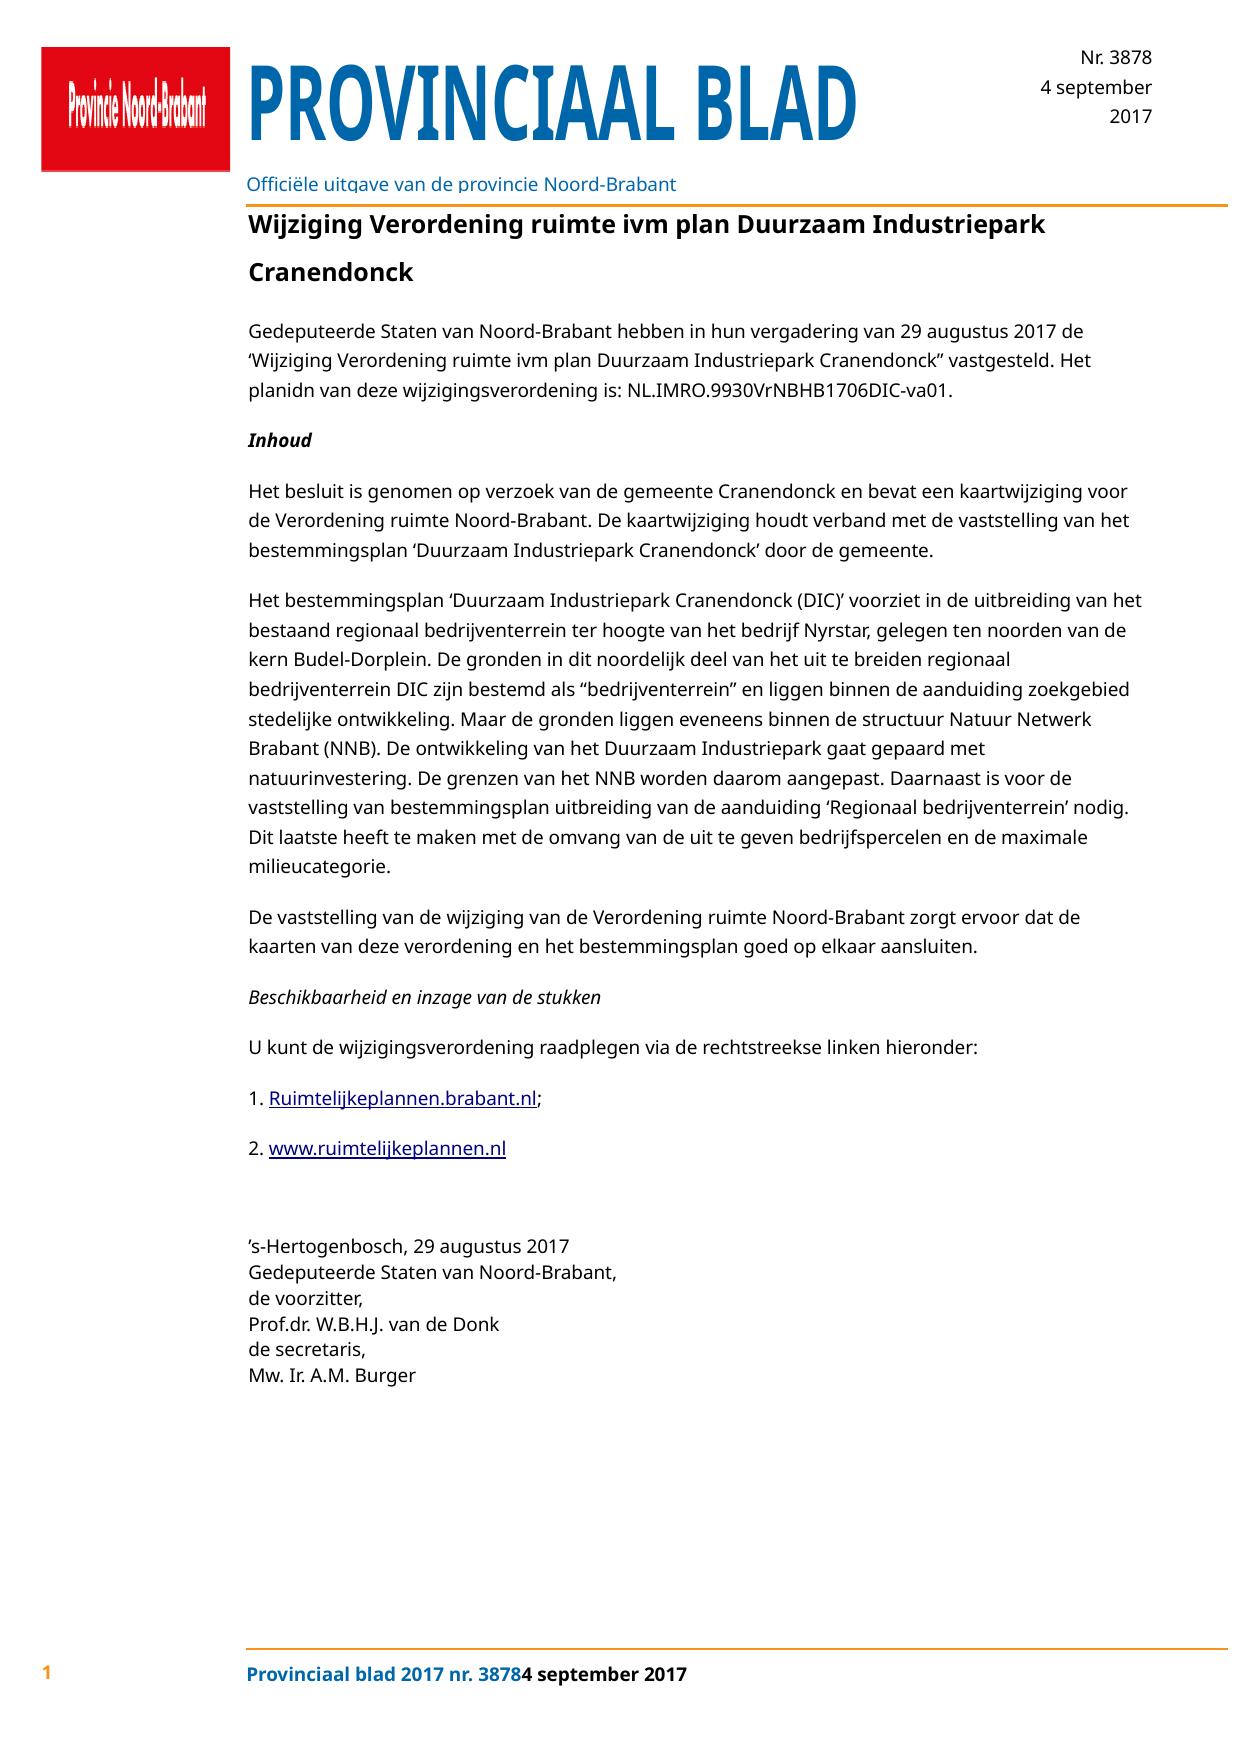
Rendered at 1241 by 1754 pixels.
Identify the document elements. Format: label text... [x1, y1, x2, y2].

text U kunt de wijzigingsverordening raadplegen via de rechtstreekse linken hieronder: [248, 1034, 1152, 1060]
text De vaststelling van de wijziging van de Verordening ruimte Noord-Brabant zorgt ervoor dat de kaarten van deze verordening en het bestemmingsplan goed op elkaar aansluiten. [248, 904, 1152, 959]
text Inhoud [248, 427, 1152, 453]
text Gedeputeerde Staten van Noord-Brabant, [248, 1259, 1152, 1285]
text Beschikbaarheid en inzage van de stukken [248, 984, 1152, 1010]
picture [41, 47, 231, 172]
text ’s-Hertogenbosch, 29 augustus 2017 [248, 1234, 1152, 1259]
text Mw. Ir. A.M. Burger [248, 1362, 1152, 1388]
text de voorzitter, [248, 1285, 1152, 1311]
text Wijziging Verordening ruimte ivm plan Duurzaam Industriepark Cranendonck [248, 207, 1152, 288]
text de secretaris, [248, 1337, 1152, 1362]
text 1. Ruimtelijkeplannen.brabant.nl; [248, 1085, 1152, 1111]
text Het besluit is genomen op verzoek van de gemeente Cranendonck en bevat een kaartwijziging voor de Verordening ruimte Noord-Brabant. De kaartwijziging houdt verband met de vaststelling van het bestemmingsplan ‘Duurzaam Industriepark Cranendonck’ door de gemeente. [248, 478, 1152, 563]
text Prof.dr. W.B.H.J. van de Donk [248, 1311, 1152, 1337]
text Gedeputeerde Staten van Noord-Brabant hebben in hun vergadering van 29 augustus 2017 de ‘Wijziging Verordening ruimte ivm plan Duurzaam Industriepark Cranendonck” vastgesteld. Het planidn van deze wijzigingsverordening is: NL.IMRO.9930VrNBHB1706DIC-va01. [248, 318, 1152, 403]
text 2. www.ruimtelijkeplannen.nl [248, 1135, 1152, 1161]
text Het bestemmingsplan ‘Duurzaam Industriepark Cranendonck (DIC)’ voorziet in de uitbreiding van het bestaand regionaal bedrijventerrein ter hoogte van het bedrijf Nyrstar, gelegen ten noorden van de kern Budel-Dorplein. De gronden in dit noordelijk deel van het uit te breiden regionaal bedrijventerrein DIC zijn bestemd als “bedrijventerrein” en liggen binnen de aanduiding zoekgebied stedelijke ontwikkeling. Maar de gronden liggen eveneens binnen de structuur Natuur Netwerk Brabant (NNB). De ontwikkeling van het Duurzaam Industriepark gaat gepaard met natuurinvestering. De grenzen van het NNB worden daarom aangepast. Daarnaast is voor de vaststelling van bestemmingsplan uitbreiding van de aanduiding ‘Regionaal bedrijventerrein’ nodig. Dit laatste heeft te maken met de omvang van de uit te geven bedrijfspercelen en de maximale milieucategorie. [248, 587, 1152, 879]
